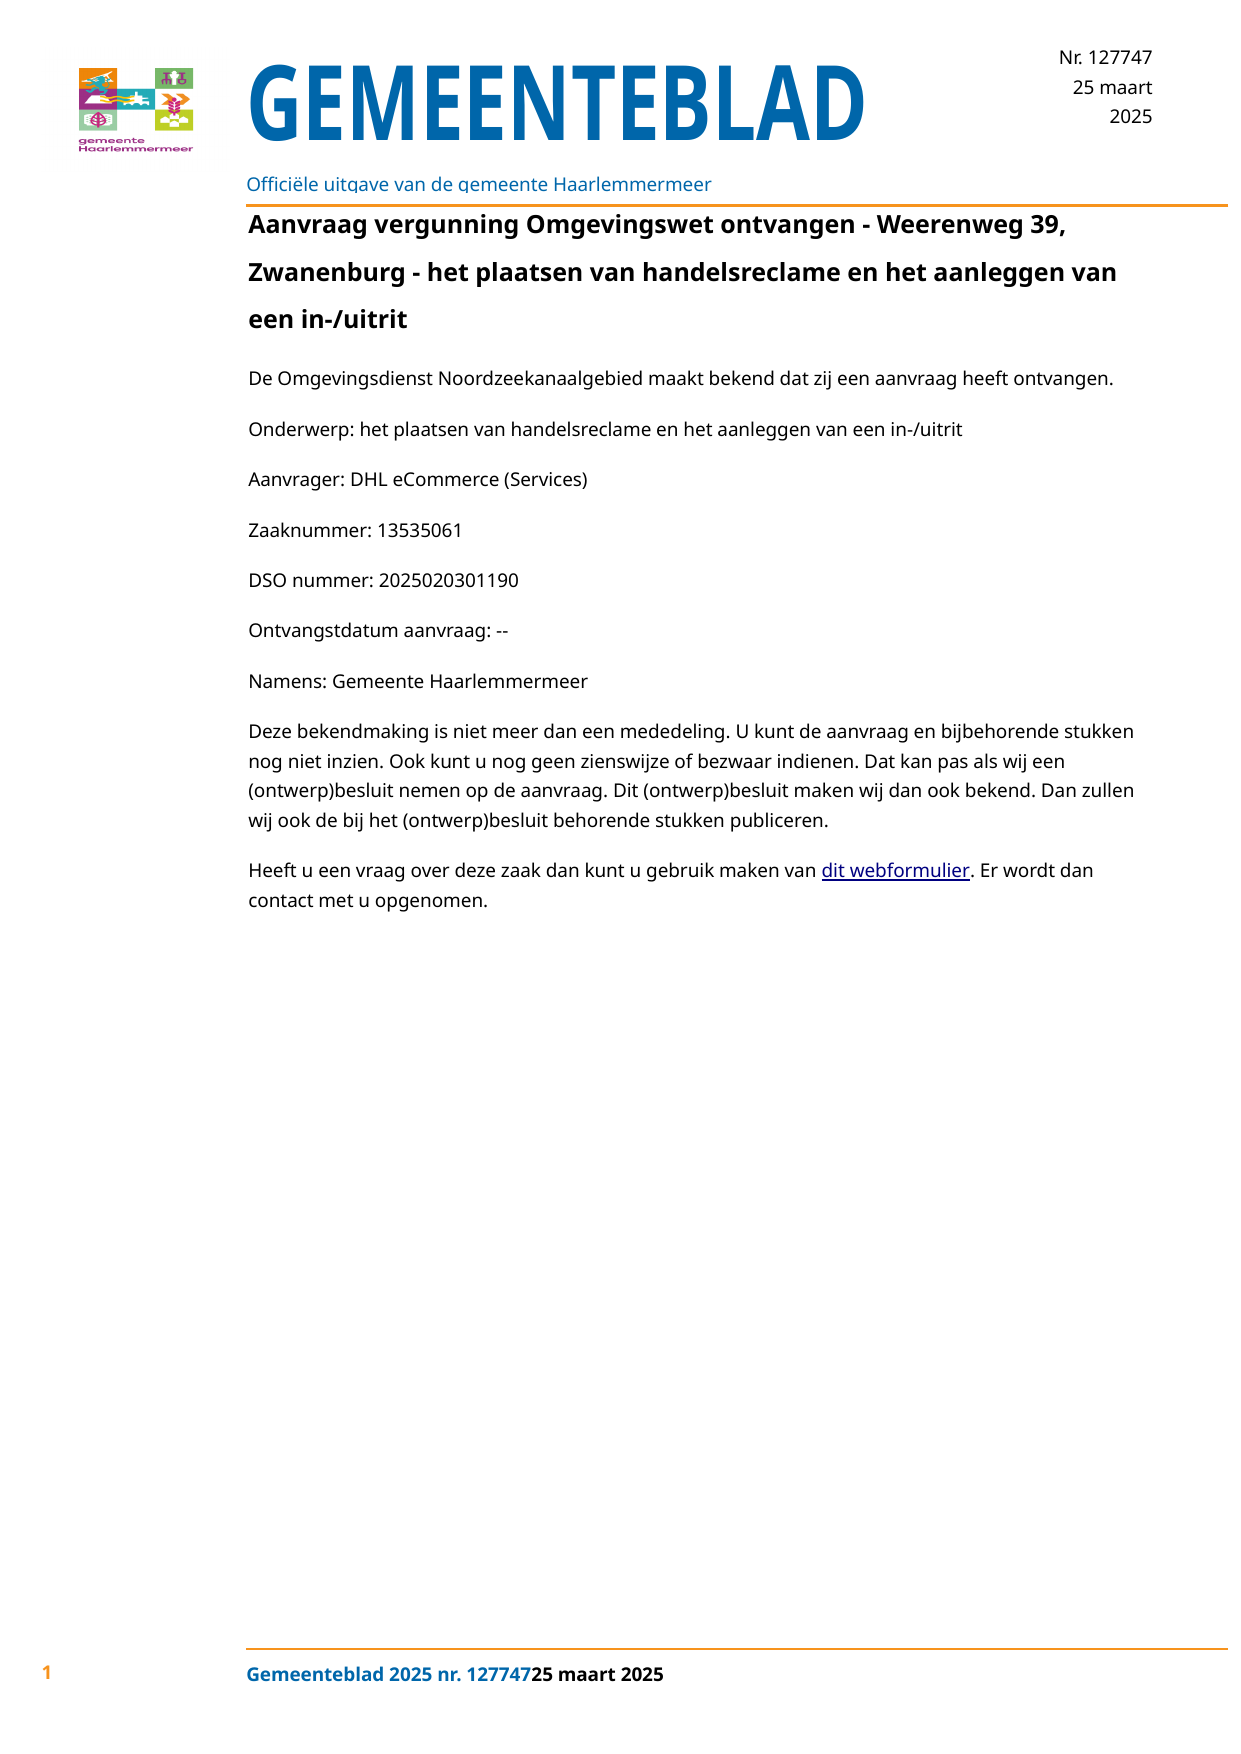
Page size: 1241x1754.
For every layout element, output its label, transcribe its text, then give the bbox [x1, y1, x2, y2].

text Deze bekendmaking is niet meer dan een mededeling. U kunt de aanvraag en bijbehorende stukken nog niet inzien. Ook kunt u nog geen zienswijze of bezwaar indienen. Dat kan pas als wij een (ontwerp)besluit nemen op de aanvraag. Dit (ontwerp)besluit maken wij dan ook bekend. Dan zullen wij ook de bij het (ontwerp)besluit behorende stukken publiceren. [248, 718, 1152, 833]
text Zaaknummer: 13535061 [248, 517, 1152, 542]
text Namens: Gemeente Haarlemmermeer [248, 668, 1152, 694]
text Aanvrager: DHL eCommerce (Services) [248, 466, 1152, 492]
text DSO nummer: 2025020301190 [248, 567, 1152, 593]
text Heeft u een vraag over deze zaak dan kunt u gebruik maken van dit webformulier. Er wordt dan contact met u opgenomen. [248, 858, 1152, 913]
text De Omgevingsdienst Noordzeekanaalgebied maakt bekend dat zij een aanvraag heeft ontvangen. [248, 366, 1152, 391]
picture [41, 47, 231, 172]
text Onderwerp: het plaatsen van handelsreclame en het aanleggen van een in-/uitrit [248, 416, 1152, 442]
text Aanvraag vergunning Omgevingswet ontvangen - Weerenweg 39, Zwanenburg - het plaatsen van handelsreclame en het aanleggen van een in-/uitrit [248, 207, 1152, 336]
text Ontvangstdatum aanvraag: -- [248, 618, 1152, 643]
